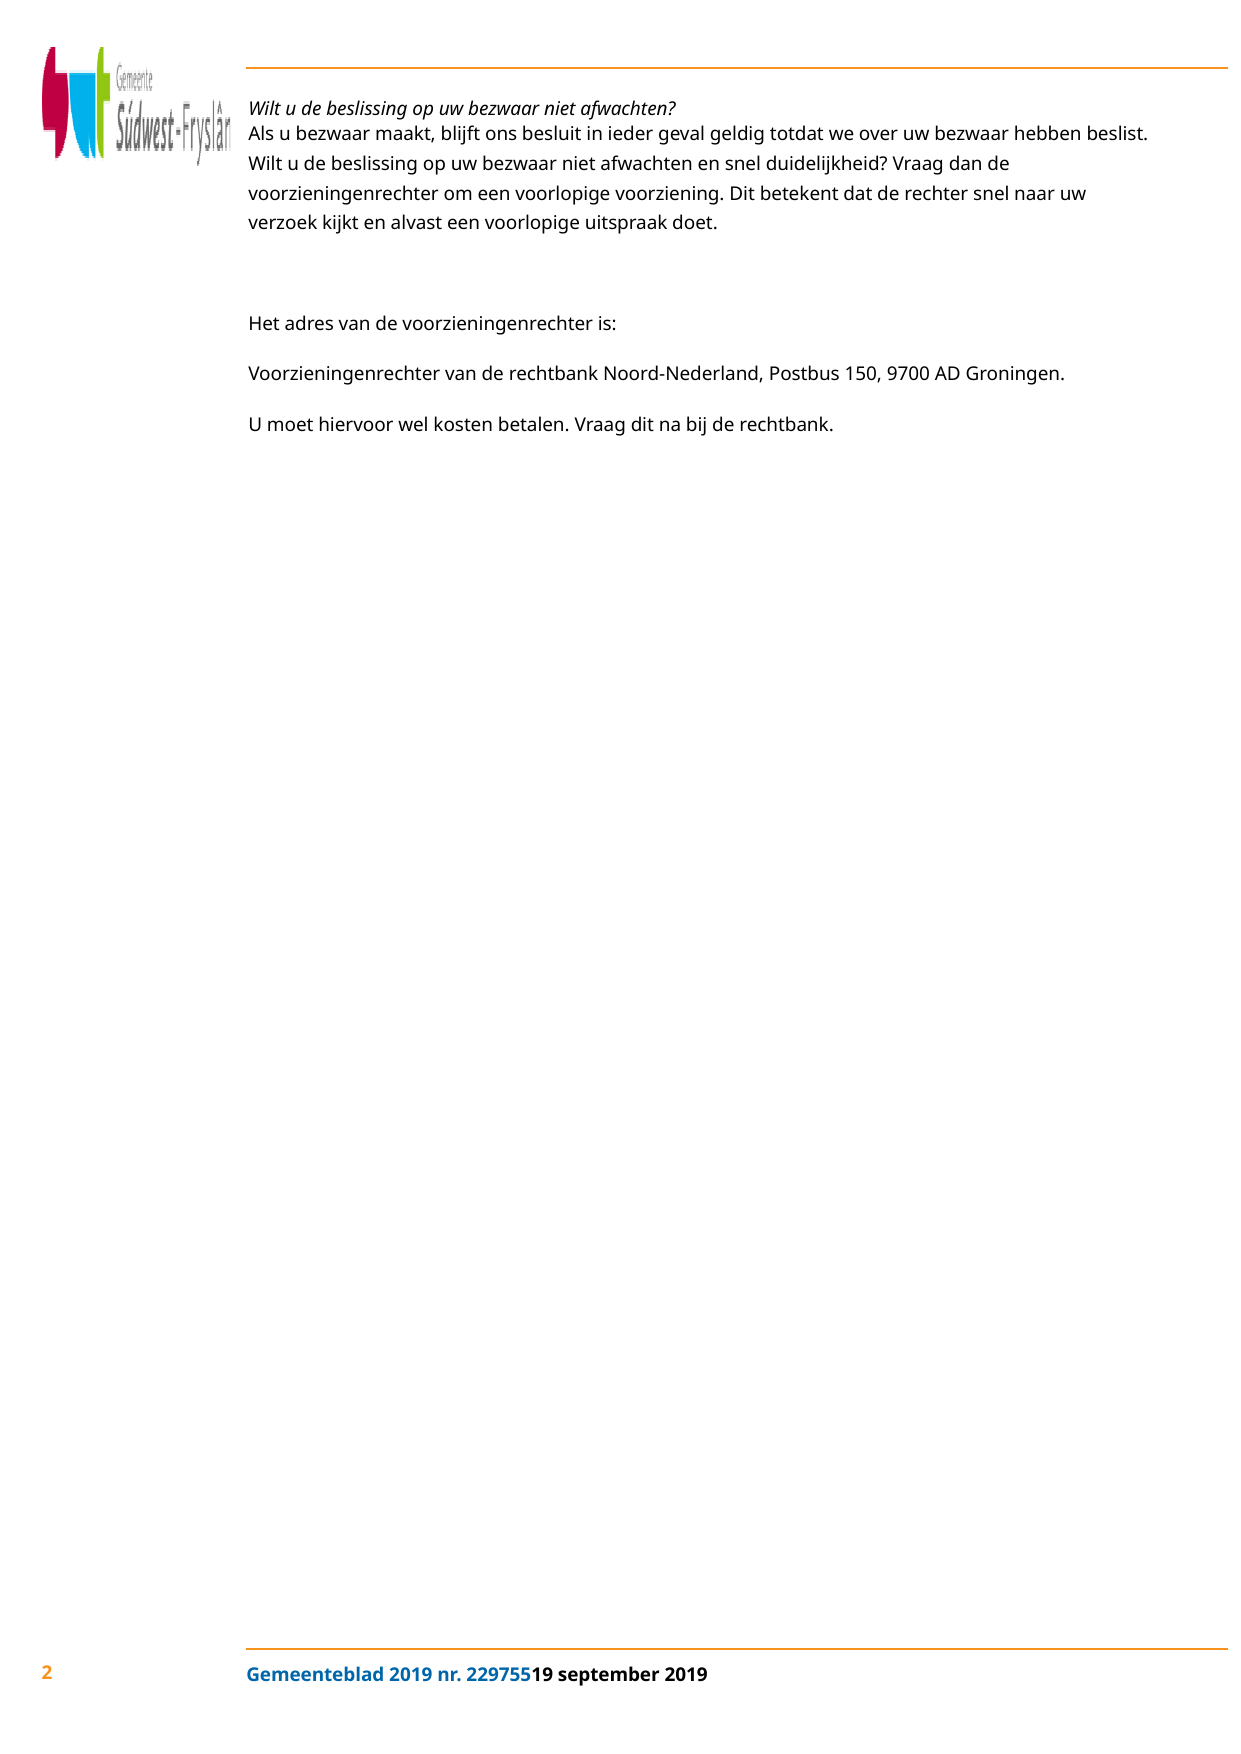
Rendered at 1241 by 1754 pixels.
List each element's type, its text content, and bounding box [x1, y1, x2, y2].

text Het adres van de voorzieningenrechter is: [248, 310, 1152, 336]
text Voorzieningenrechter van de rechtbank Noord-Nederland, Postbus 150, 9700 AD Groningen. [248, 361, 1152, 386]
picture [41, 47, 231, 172]
text Wilt u de beslissing op uw bezwaar niet afwachten? [248, 95, 1152, 121]
text Als u bezwaar maakt, blijft ons besluit in ieder geval geldig totdat we over uw bezwaar hebben beslist. Wilt u de beslissing op uw bezwaar niet afwachten en snel duidelijkheid? Vraag dan de voorzieningenrechter om een voorlopige voorziening. Dit betekent dat de rechter snel naar uw verzoek kijkt en alvast een voorlopige uitspraak doet. [248, 121, 1152, 235]
text U moet hiervoor wel kosten betalen. Vraag dit na bij de rechtbank. [248, 411, 1152, 437]
